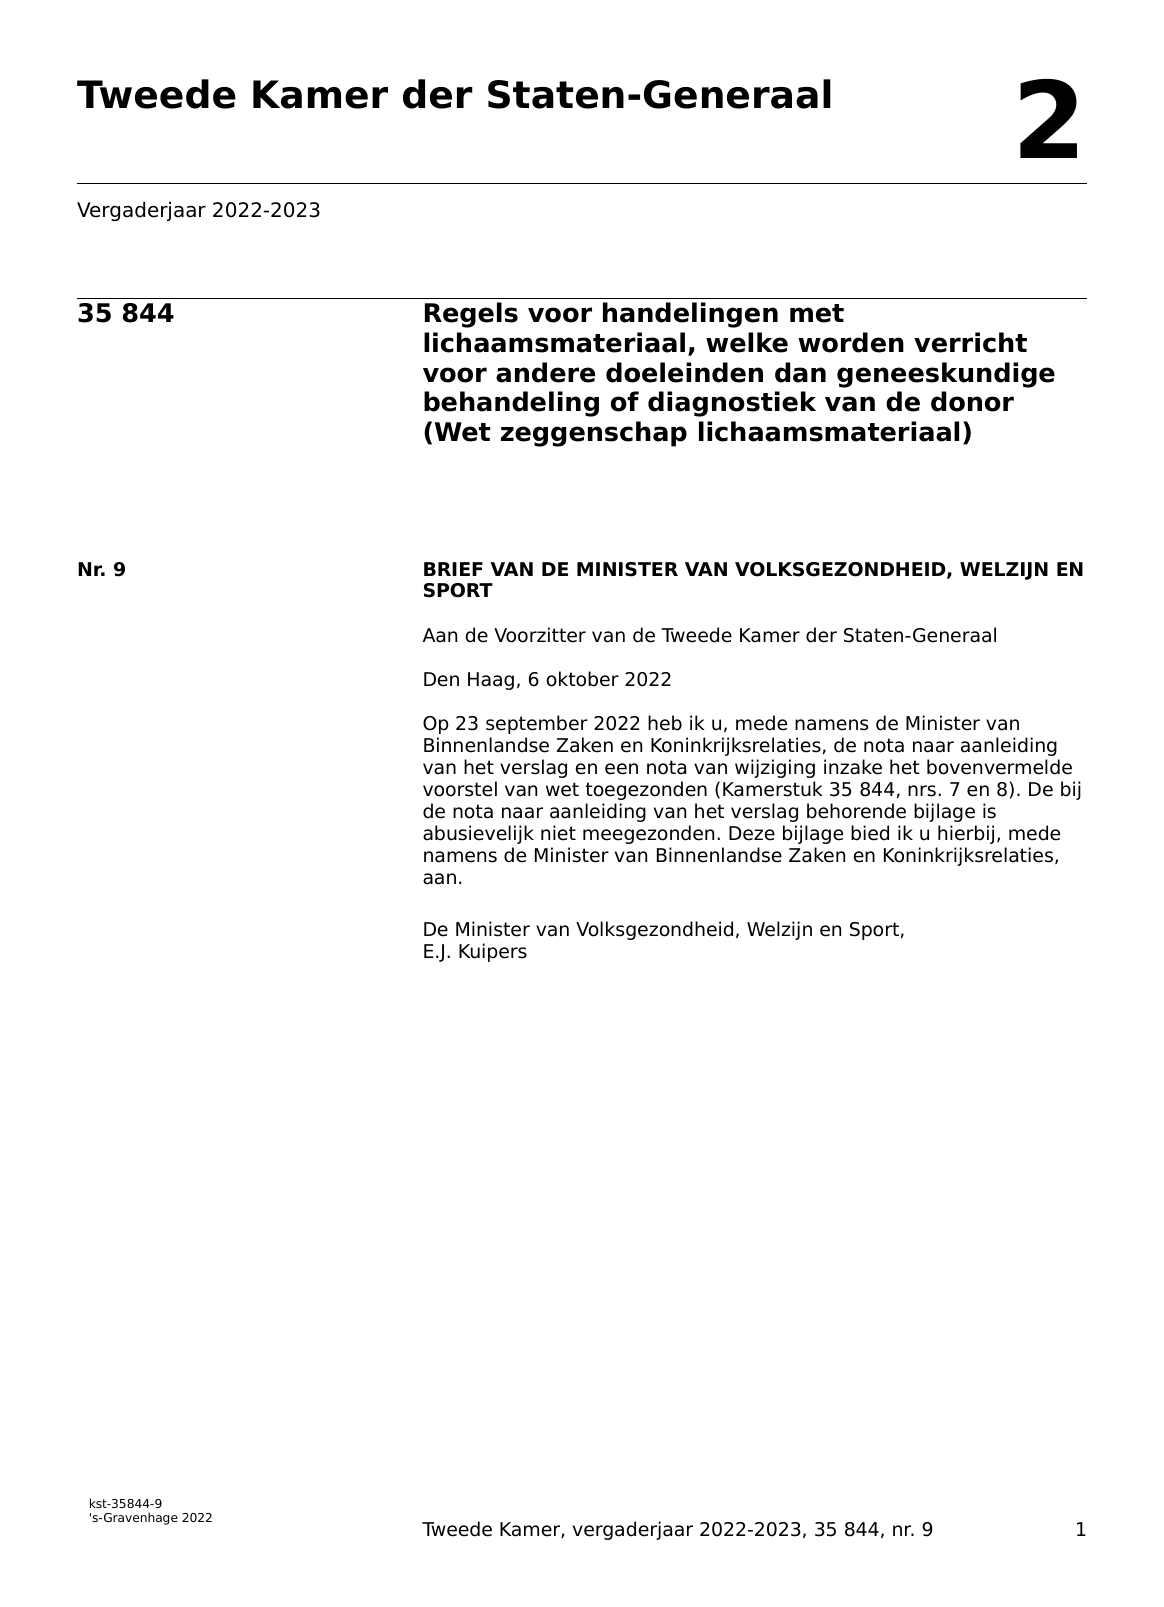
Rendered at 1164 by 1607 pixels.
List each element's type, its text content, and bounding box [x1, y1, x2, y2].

table_header Tweede Kamer der Staten-Generaal [77, 59, 886, 183]
table_cell Vergaderjaar 2022-2023 [77, 184, 1087, 298]
table_header 2 [886, 59, 1087, 183]
text 's-Gravenhage 2022 [88, 1511, 323, 1525]
subtitle 35 844 Regels voor handelingen met lichaamsmateriaal, welke worden verricht voor andere doeleinden dan geneeskundige behandeling of diagnostiek van de donor (Wet zeggenschap lichaamsmateriaal) [77, 299, 1087, 447]
text De Minister van Volksgezondheid, Welzijn en Sport, E.J. Kuipers [422, 919, 1087, 963]
text Aan de Voorzitter van de Tweede Kamer der Staten-Generaal [422, 624, 1087, 647]
subtitle Nr. 9 BRIEF VAN DE MINISTER VAN VOLKSGEZONDHEID, WELZIJN EN SPORT [77, 558, 1087, 602]
text kst-35844-9 [88, 1497, 323, 1511]
text Op 23 september 2022 heb ik u, mede namens de Minister van Binnenlandse Zaken en Koninkrijksrelaties, de nota naar aanleiding van het verslag en een nota van wijziging inzake het bovenvermelde voorstel van wet toegezonden (Kamerstuk 35 844, nrs. 7 en 8). De bij de nota naar aanleiding van het verslag behorende bijlage is abusievelijk niet meegezonden. Deze bijlage bied ik u hierbij, mede namens de Minister van Binnenlandse Zaken en Koninkrijksrelaties, aan. [422, 713, 1087, 889]
text Den Haag, 6 oktober 2022 [422, 669, 1087, 691]
